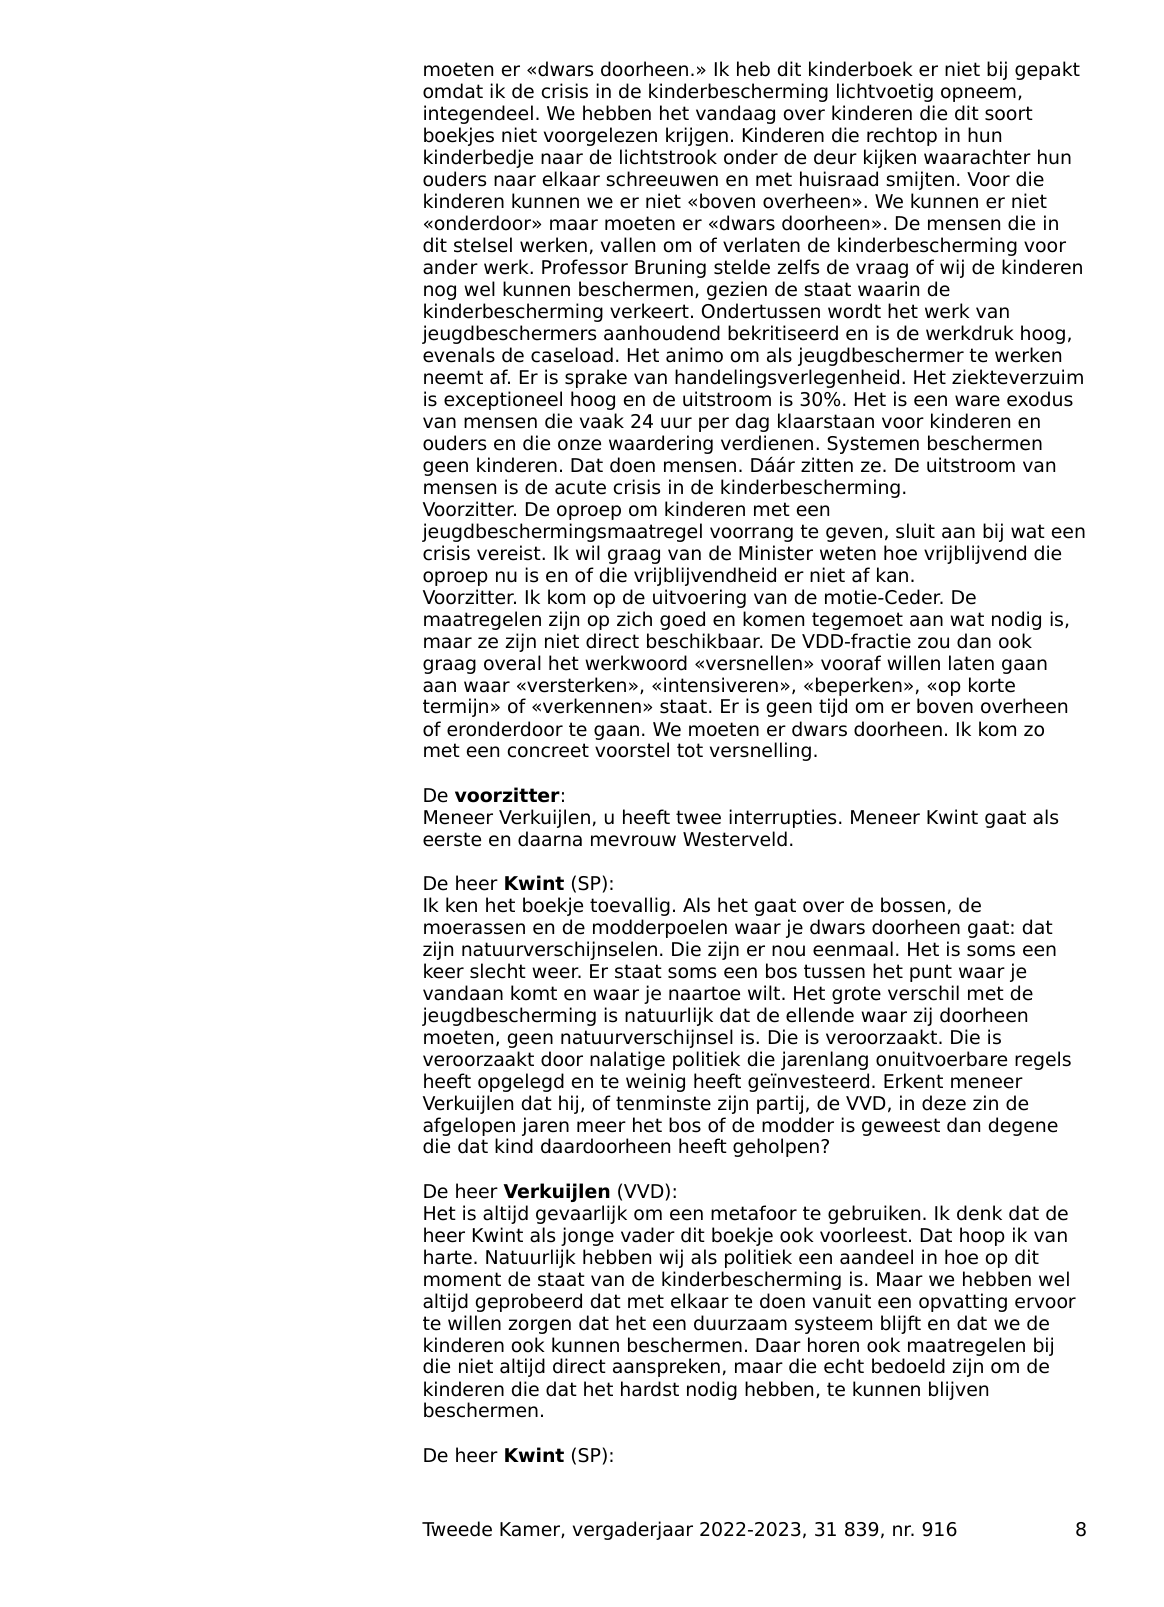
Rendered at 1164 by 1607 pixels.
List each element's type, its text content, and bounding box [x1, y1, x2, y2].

text De voorzitter: [422, 784, 1087, 807]
text Ik ken het boekje toevallig. Als het gaat over de bossen, de moerassen en de modderpoelen waar je dwars doorheen gaat: dat zijn natuurverschijnselen. Die zijn er nou eenmaal. Het is soms een keer slecht weer. Er staat soms een bos tussen het punt waar je vandaan komt en waar je naartoe wilt. Het grote verschil met de jeugdbescherming is natuurlijk dat de ellende waar zij doorheen moeten, geen natuurverschijnsel is. Die is veroorzaakt. Die is veroorzaakt door nalatige politiek die jarenlang onuitvoerbare regels heeft opgelegd en te weinig heeft geïnvesteerd. Erkent meneer Verkuijlen dat hij, of tenminste zijn partij, de VVD, in deze zin de afgelopen jaren meer het bos of de modder is geweest dan degene die dat kind daardoorheen heeft geholpen? [422, 895, 1087, 1158]
text De heer Verkuijlen (VVD): [422, 1181, 1087, 1203]
text Voorzitter. Ik kom op de uitvoering van de motie-Ceder. De maatregelen zijn op zich goed en komen tegemoet aan wat nodig is, maar ze zijn niet direct beschikbaar. De VDD-fractie zou dan ook graag overal het werkwoord «versnellen» vooraf willen laten gaan aan waar «versterken», «intensiveren», «beperken», «op korte termijn» of «verkennen» staat. Er is geen tijd om er boven overheen of eronderdoor te gaan. We moeten er dwars doorheen. Ik kom zo met een concreet voorstel tot versnelling. [422, 587, 1087, 762]
text moeten er «dwars doorheen.» Ik heb dit kinderboek er niet bij gepakt omdat ik de crisis in de kinderbescherming lichtvoetig opneem, integendeel. We hebben het vandaag over kinderen die dit soort boekjes niet voorgelezen krijgen. Kinderen die rechtop in hun kinderbedje naar de lichtstrook onder de deur kijken waarachter hun ouders naar elkaar schreeuwen en met huisraad smijten. Voor die kinderen kunnen we er niet «boven overheen». We kunnen er niet «onderdoor» maar moeten er «dwars doorheen». De mensen die in dit stelsel werken, vallen om of verlaten de kinderbescherming voor ander werk. Professor Bruning stelde zelfs de vraag of wij de kinderen nog wel kunnen beschermen, gezien de staat waarin de kinderbescherming verkeert. Ondertussen wordt het werk van jeugdbeschermers aanhoudend bekritiseerd en is de werkdruk hoog, evenals de caseload. Het animo om als jeugdbeschermer te werken neemt af. Er is sprake van handelingsverlegenheid. Het ziekteverzuim is exceptioneel hoog en de uitstroom is 30%. Het is een ware exodus van mensen die vaak 24 uur per dag klaarstaan voor kinderen en ouders en die onze waardering verdienen. Systemen beschermen geen kinderen. Dat doen mensen. Dáár zitten ze. De uitstroom van mensen is de acute crisis in de kinderbescherming. [422, 59, 1087, 499]
text De heer Kwint (SP): [422, 1444, 1087, 1467]
text Het is altijd gevaarlijk om een metafoor te gebruiken. Ik denk dat de heer Kwint als jonge vader dit boekje ook voorleest. Dat hoop ik van harte. Natuurlijk hebben wij als politiek een aandeel in hoe op dit moment de staat van de kinderbescherming is. Maar we hebben wel altijd geprobeerd dat met elkaar te doen vanuit een opvatting ervoor te willen zorgen dat het een duurzaam systeem blijft en dat we de kinderen ook kunnen beschermen. Daar horen ook maatregelen bij die niet altijd direct aanspreken, maar die echt bedoeld zijn om de kinderen die dat het hardst nodig hebben, te kunnen blijven beschermen. [422, 1203, 1087, 1422]
text De heer Kwint (SP): [422, 873, 1087, 895]
text Voorzitter. De oproep om kinderen met een jeugdbeschermingsmaatregel voorrang te geven, sluit aan bij wat een crisis vereist. Ik wil graag van de Minister weten hoe vrijblijvend die oproep nu is en of die vrijblijvendheid er niet af kan. [422, 499, 1087, 587]
text Meneer Verkuijlen, u heeft twee interrupties. Meneer Kwint gaat als eerste en daarna mevrouw Westerveld. [422, 807, 1087, 851]
